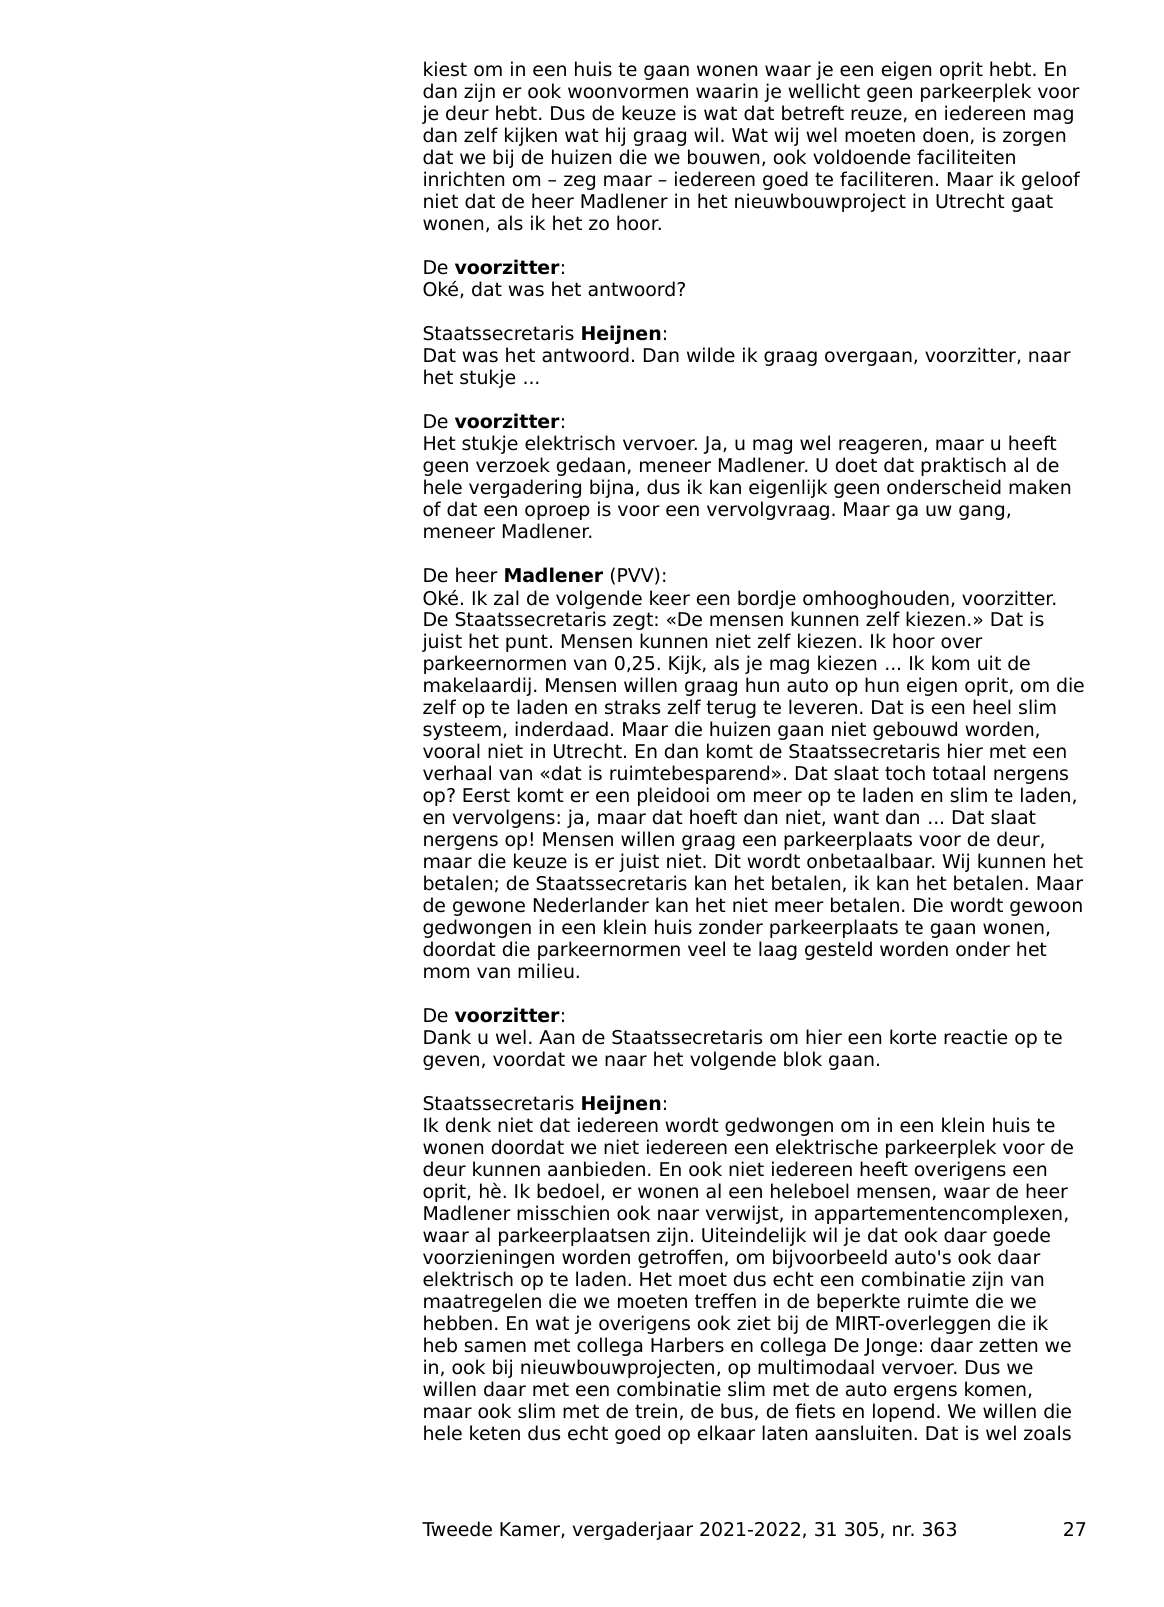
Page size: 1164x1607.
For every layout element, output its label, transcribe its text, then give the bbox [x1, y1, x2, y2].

text Dank u wel. Aan de Staatssecretaris om hier een korte reactie op te geven, voordat we naar het volgende blok gaan. [422, 1027, 1087, 1071]
text Het stukje elektrisch vervoer. Ja, u mag wel reageren, maar u heeft geen verzoek gedaan, meneer Madlener. U doet dat praktisch al de hele vergadering bijna, dus ik kan eigenlijk geen onderscheid maken of dat een oproep is voor een vervolgvraag. Maar ga uw gang, meneer Madlener. [422, 433, 1087, 543]
text De voorzitter: [422, 411, 1087, 433]
text kiest om in een huis te gaan wonen waar je een eigen oprit hebt. En dan zijn er ook woonvormen waarin je wellicht geen parkeerplek voor je deur hebt. Dus de keuze is wat dat betreft reuze, en iedereen mag dan zelf kijken wat hij graag wil. Wat wij wel moeten doen, is zorgen dat we bij de huizen die we bouwen, ook voldoende faciliteiten inrichten om – zeg maar – iedereen goed te faciliteren. Maar ik geloof niet dat de heer Madlener in het nieuwbouwproject in Utrecht gaat wonen, als ik het zo hoor. [422, 59, 1087, 235]
text De heer Madlener (PVV): [422, 565, 1087, 587]
text Ik denk niet dat iedereen wordt gedwongen om in een klein huis te wonen doordat we niet iedereen een elektrische parkeerplek voor de deur kunnen aanbieden. En ook niet iedereen heeft overigens een oprit, hè. Ik bedoel, er wonen al een heleboel mensen, waar de heer Madlener misschien ook naar verwijst, in appartementencomplexen, waar al parkeerplaatsen zijn. Uiteindelijk wil je dat ook daar goede voorzieningen worden getroffen, om bijvoorbeeld auto's ook daar elektrisch op te laden. Het moet dus echt een combinatie zijn van maatregelen die we moeten treffen in de beperkte ruimte die we hebben. En wat je overigens ook ziet bij de MIRT-overleggen die ik heb samen met collega Harbers en collega De Jonge: daar zetten we in, ook bij nieuwbouwprojecten, op multimodaal vervoer. Dus we willen daar met een combinatie slim met de auto ergens komen, maar ook slim met de trein, de bus, de fiets en lopend. We willen die hele keten dus echt goed op elkaar laten aansluiten. Dat is wel zoals [422, 1115, 1087, 1445]
text De voorzitter: [422, 257, 1087, 279]
text Dat was het antwoord. Dan wilde ik graag overgaan, voorzitter, naar het stukje ... [422, 345, 1087, 389]
text Staatssecretaris Heijnen: [422, 1093, 1087, 1115]
text Oké. Ik zal de volgende keer een bordje omhooghouden, voorzitter. De Staatssecretaris zegt: «De mensen kunnen zelf kiezen.» Dat is juist het punt. Mensen kunnen niet zelf kiezen. Ik hoor over parkeernormen van 0,25. Kijk, als je mag kiezen ... Ik kom uit de makelaardij. Mensen willen graag hun auto op hun eigen oprit, om die zelf op te laden en straks zelf terug te leveren. Dat is een heel slim systeem, inderdaad. Maar die huizen gaan niet gebouwd worden, vooral niet in Utrecht. En dan komt de Staatssecretaris hier met een verhaal van «dat is ruimtebesparend». Dat slaat toch totaal nergens op? Eerst komt er een pleidooi om meer op te laden en slim te laden, en vervolgens: ja, maar dat hoeft dan niet, want dan ... Dat slaat nergens op! Mensen willen graag een parkeerplaats voor de deur, maar die keuze is er juist niet. Dit wordt onbetaalbaar. Wij kunnen het betalen; de Staatssecretaris kan het betalen, ik kan het betalen. Maar de gewone Nederlander kan het niet meer betalen. Die wordt gewoon gedwongen in een klein huis zonder parkeerplaats te gaan wonen, doordat die parkeernormen veel te laag gesteld worden onder het mom van milieu. [422, 587, 1087, 983]
text Oké, dat was het antwoord? [422, 279, 1087, 301]
text De voorzitter: [422, 1005, 1087, 1027]
text Staatssecretaris Heijnen: [422, 323, 1087, 345]
